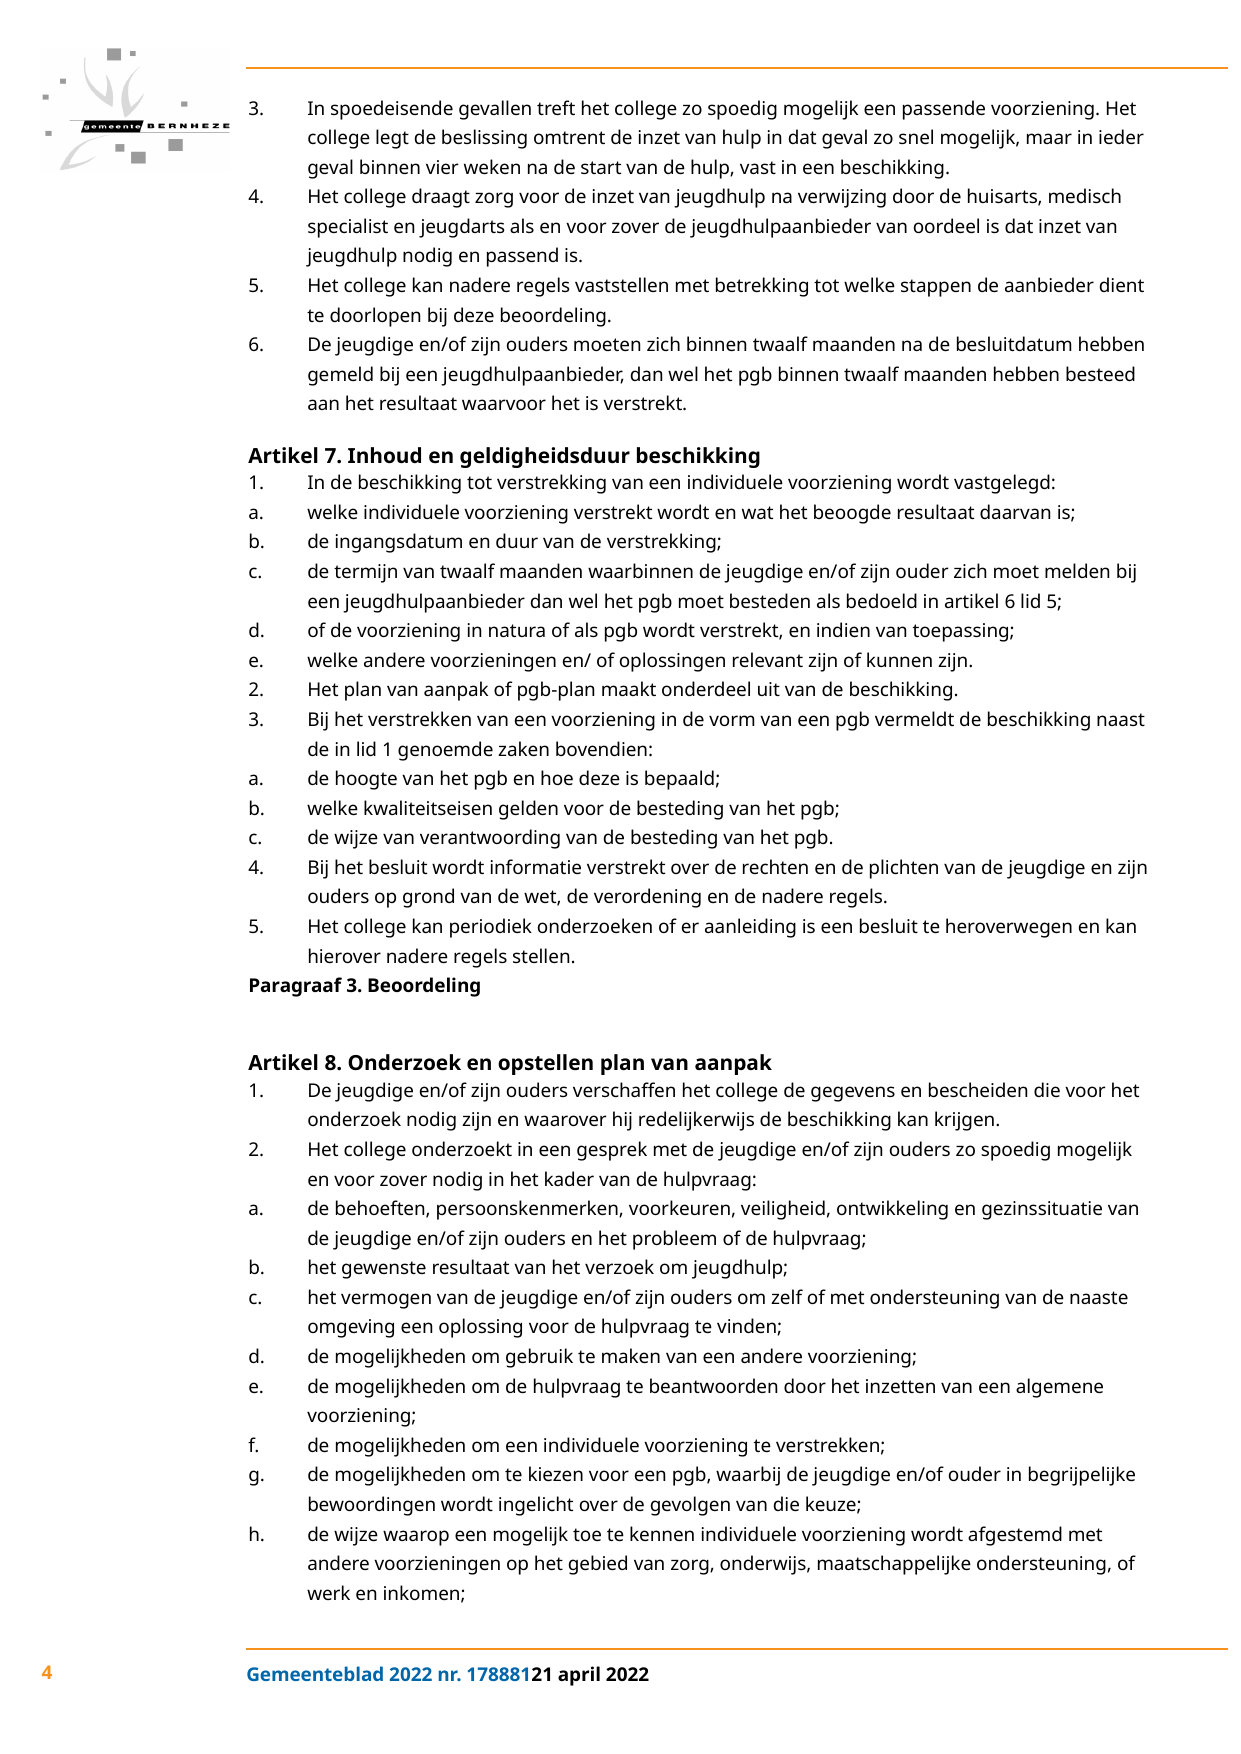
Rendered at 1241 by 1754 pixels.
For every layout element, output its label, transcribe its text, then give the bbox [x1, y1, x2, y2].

list of de voorziening in natura of als pgb wordt verstrekt, en indien van toepassing; [248, 617, 1152, 643]
list de behoeften, persoonskenmerken, voorkeuren, veiligheid, ontwikkeling en gezinssituatie van de jeugdige en/of zijn ouders en het probleem of de hulpvraag; [248, 1195, 1152, 1251]
list de mogelijkheden om een individuele voorziening te verstrekken; [248, 1432, 1152, 1458]
list Bij het verstrekken van een voorziening in de vorm van een pgb vermeldt de beschikking naast de in lid 1 genoemde zaken bovendien: [248, 706, 1152, 761]
list de mogelijkheden om de hulpvraag te beantwoorden door het inzetten van een algemene voorziening; [248, 1373, 1152, 1428]
picture [41, 47, 231, 172]
text Paragraaf 3. Beoordeling [248, 972, 1152, 998]
list In de beschikking tot verstrekking van een individuele voorziening wordt vastgelegd: [248, 469, 1152, 495]
list de wijze waarop een mogelijk toe te kennen individuele voorziening wordt afgestemd met andere voorzieningen op het gebied van zorg, onderwijs, maatschappelijke ondersteuning, of werk en inkomen; [248, 1521, 1152, 1606]
list Het college kan nadere regels vaststellen met betrekking tot welke stappen de aanbieder dient te doorlopen bij deze beoordeling. [248, 272, 1152, 328]
list het vermogen van de jeugdige en/of zijn ouders om zelf of met ondersteuning van de naaste omgeving een oplossing voor de hulpvraag te vinden; [248, 1284, 1152, 1339]
list de ingangsdatum en duur van de verstrekking; [248, 529, 1152, 554]
list Bij het besluit wordt informatie verstrekt over de rechten en de plichten van de jeugdige en zijn ouders op grond van de wet, de verordening en de nadere regels. [248, 854, 1152, 909]
list Het college draagt zorg voor de inzet van jeugdhulp na verwijzing door de huisarts, medisch specialist en jeugdarts als en voor zover de jeugdhulpaanbieder van oordeel is dat inzet van jeugdhulp nodig en passend is. [248, 183, 1152, 268]
list het gewenste resultaat van het verzoek om jeugdhulp; [248, 1254, 1152, 1280]
list welke kwaliteitseisen gelden voor de besteding van het pgb; [248, 795, 1152, 821]
text Artikel 7. Inhoud en geldigheidsduur beschikking [248, 441, 1152, 469]
list de hoogte van het pgb en hoe deze is bepaald; [248, 765, 1152, 791]
list welke andere voorzieningen en/ of oplossingen relevant zijn of kunnen zijn. [248, 647, 1152, 673]
list De jeugdige en/of zijn ouders moeten zich binnen twaalf maanden na de besluitdatum hebben gemeld bij een jeugdhulpaanbieder, dan wel het pgb binnen twaalf maanden hebben besteed aan het resultaat waarvoor het is verstrekt. [248, 331, 1152, 416]
list De jeugdige en/of zijn ouders verschaffen het college de gegevens en bescheiden die voor het onderzoek nodig zijn en waarover hij redelijkerwijs de beschikking kan krijgen. [248, 1077, 1152, 1132]
list Het college kan periodiek onderzoeken of er aanleiding is een besluit te heroverwegen en kan hierover nadere regels stellen. [248, 913, 1152, 968]
list Het college onderzoekt in een gesprek met de jeugdige en/of zijn ouders zo spoedig mogelijk en voor zover nodig in het kader van de hulpvraag: [248, 1136, 1152, 1191]
list welke individuele voorziening verstrekt wordt en wat het beoogde resultaat daarvan is; [248, 499, 1152, 525]
list de wijze van verantwoording van de besteding van het pgb. [248, 824, 1152, 850]
list de termijn van twaalf maanden waarbinnen de jeugdige en/of zijn ouder zich moet melden bij een jeugdhulpaanbieder dan wel het pgb moet besteden als bedoeld in artikel 6 lid 5; [248, 558, 1152, 613]
text Artikel 8. Onderzoek en opstellen plan van aanpak [248, 1048, 1152, 1077]
list de mogelijkheden om te kiezen voor een pgb, waarbij de jeugdige en/of ouder in begrijpelijke bewoordingen wordt ingelicht over de gevolgen van die keuze; [248, 1462, 1152, 1517]
list de mogelijkheden om gebruik te maken van een andere voorziening; [248, 1343, 1152, 1369]
list In spoedeisende gevallen treft het college zo spoedig mogelijk een passende voorziening. Het college legt de beslissing omtrent de inzet van hulp in dat geval zo snel mogelijk, maar in ieder geval binnen vier weken na de start van de hulp, vast in een beschikking. [248, 95, 1152, 180]
list Het plan van aanpak of pgb-plan maakt onderdeel uit van de beschikking. [248, 677, 1152, 702]
